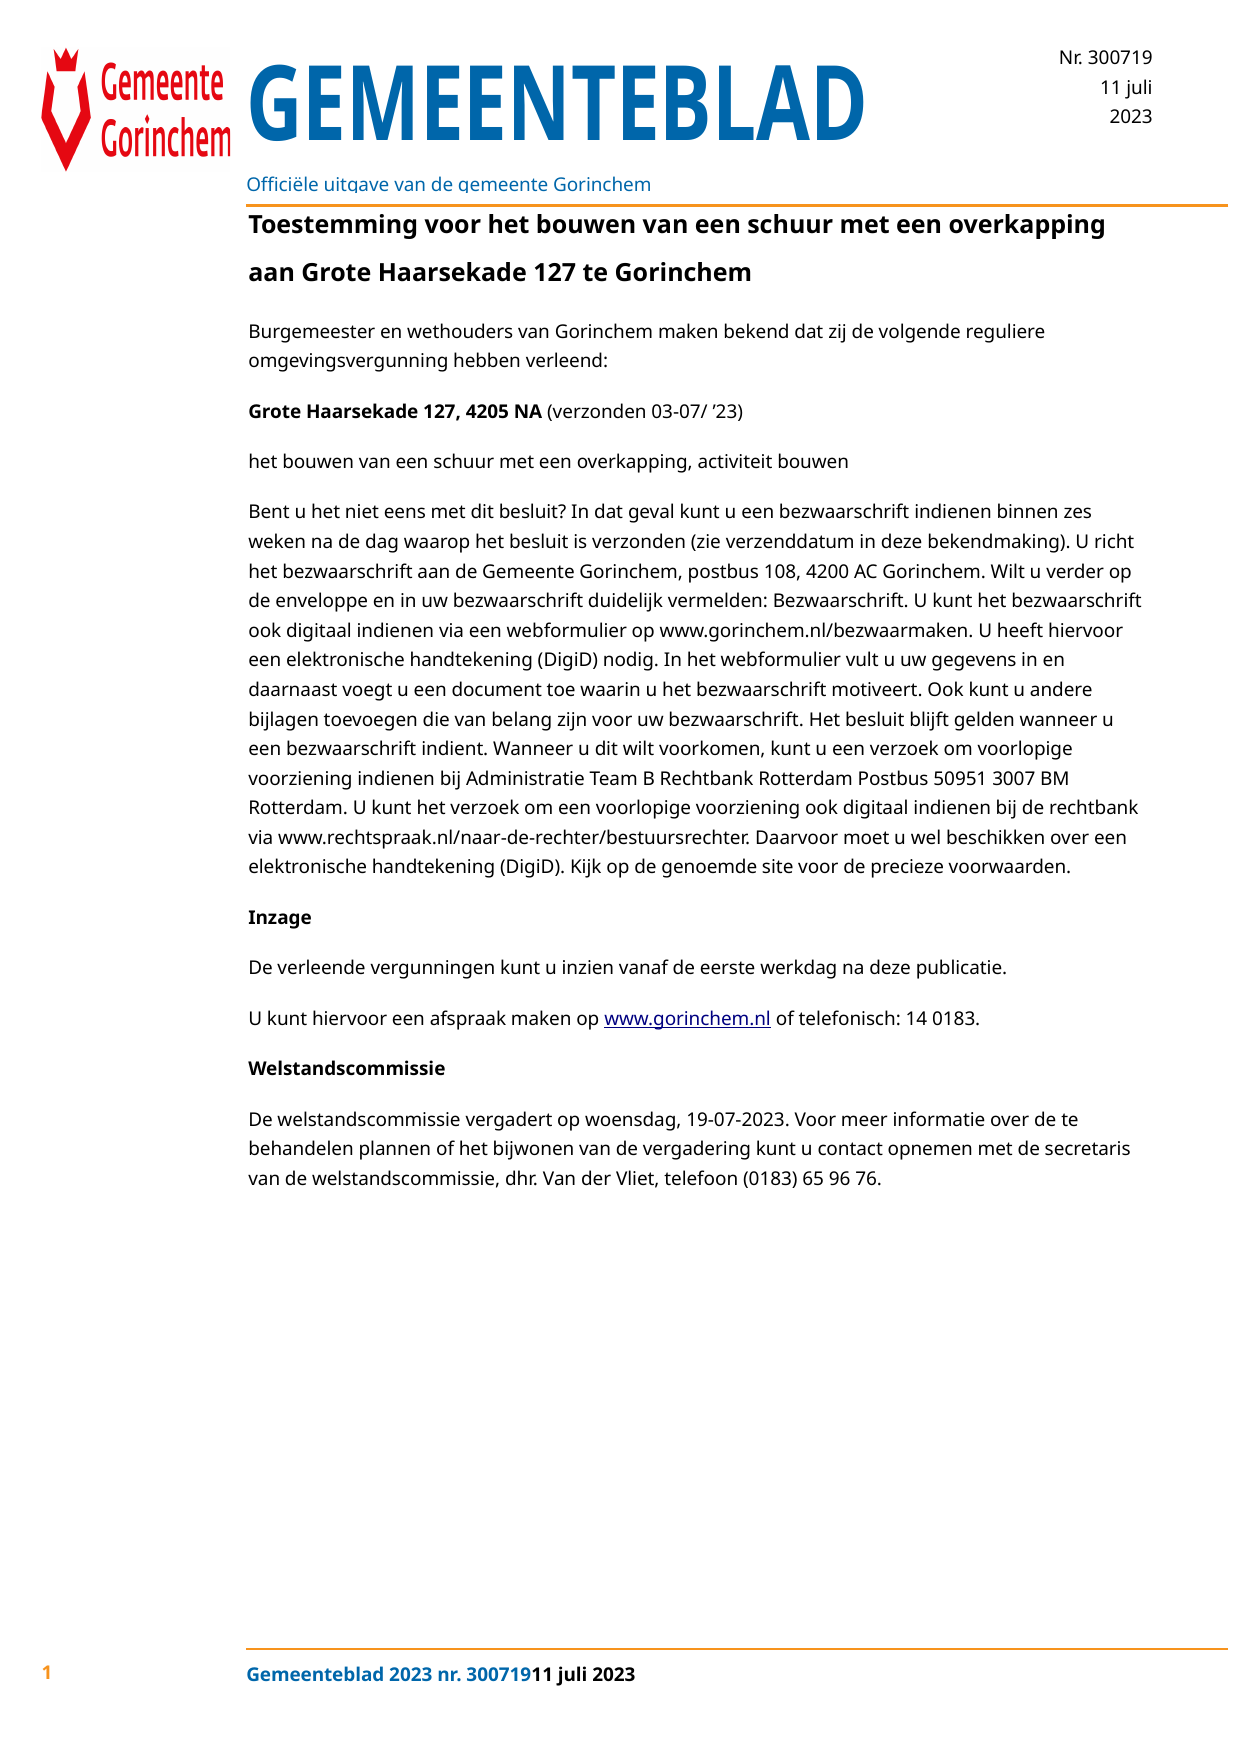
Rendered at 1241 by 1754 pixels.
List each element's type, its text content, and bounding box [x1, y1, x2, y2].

text U kunt hiervoor een afspraak maken op www.gorinchem.nl of telefonisch: 14 0183. [248, 1005, 1152, 1031]
text Burgemeester en wethouders van Gorinchem maken bekend dat zij de volgende reguliere omgevingsvergunning hebben verleend: [248, 318, 1152, 373]
text Bent u het niet eens met dit besluit? In dat geval kunt u een bezwaarschrift indienen binnen zes weken na de dag waarop het besluit is verzonden (zie verzenddatum in deze bekendmaking). U richt het bezwaarschrift aan de Gemeente Gorinchem, postbus 108, 4200 AC Gorinchem. Wilt u verder op de enveloppe en in uw bezwaarschrift duidelijk vermelden: Bezwaarschrift. U kunt het bezwaarschrift ook digitaal indienen via een webformulier op www.gorinchem.nl/bezwaarmaken. U heeft hiervoor een elektronische handtekening (DigiD) nodig. In het webformulier vult u uw gegevens in en daarnaast voegt u een document toe waarin u het bezwaarschrift motiveert. Ook kunt u andere bijlagen toevoegen die van belang zijn voor uw bezwaarschrift. Het besluit blijft gelden wanneer u een bezwaarschrift indient. Wanneer u dit wilt voorkomen, kunt u een verzoek om voorlopige voorziening indienen bij Administratie Team B Rechtbank Rotterdam Postbus 50951 3007 BM Rotterdam. U kunt het verzoek om een voorlopige voorziening ook digitaal indienen bij de rechtbank via www.rechtspraak.nl/naar-de-rechter/bestuursrechter. Daarvoor moet u wel beschikken over een elektronische handtekening (DigiD). Kijk op de genoemde site voor de precieze voorwaarden. [248, 499, 1152, 879]
text De verleende vergunningen kunt u inzien vanaf de eerste werkdag na deze publicatie. [248, 954, 1152, 980]
picture [41, 47, 231, 172]
text Grote Haarsekade 127, 4205 NA (verzonden 03-07/ ’23) [248, 398, 1152, 424]
text Welstandscommissie [248, 1055, 1152, 1081]
text het bouwen van een schuur met een overkapping, activiteit bouwen [248, 448, 1152, 474]
text Toestemming voor het bouwen van een schuur met een overkapping aan Grote Haarsekade 127 te Gorinchem [248, 207, 1152, 288]
text De welstandscommissie vergadert op woensdag, 19-07-2023. Voor meer informatie over de te behandelen plannen of het bijwonen van de vergadering kunt u contact opnemen met de secretaris van de welstandscommissie, dhr. Van der Vliet, telefoon (0183) 65 96 76. [248, 1106, 1152, 1191]
text Inzage [248, 904, 1152, 930]
